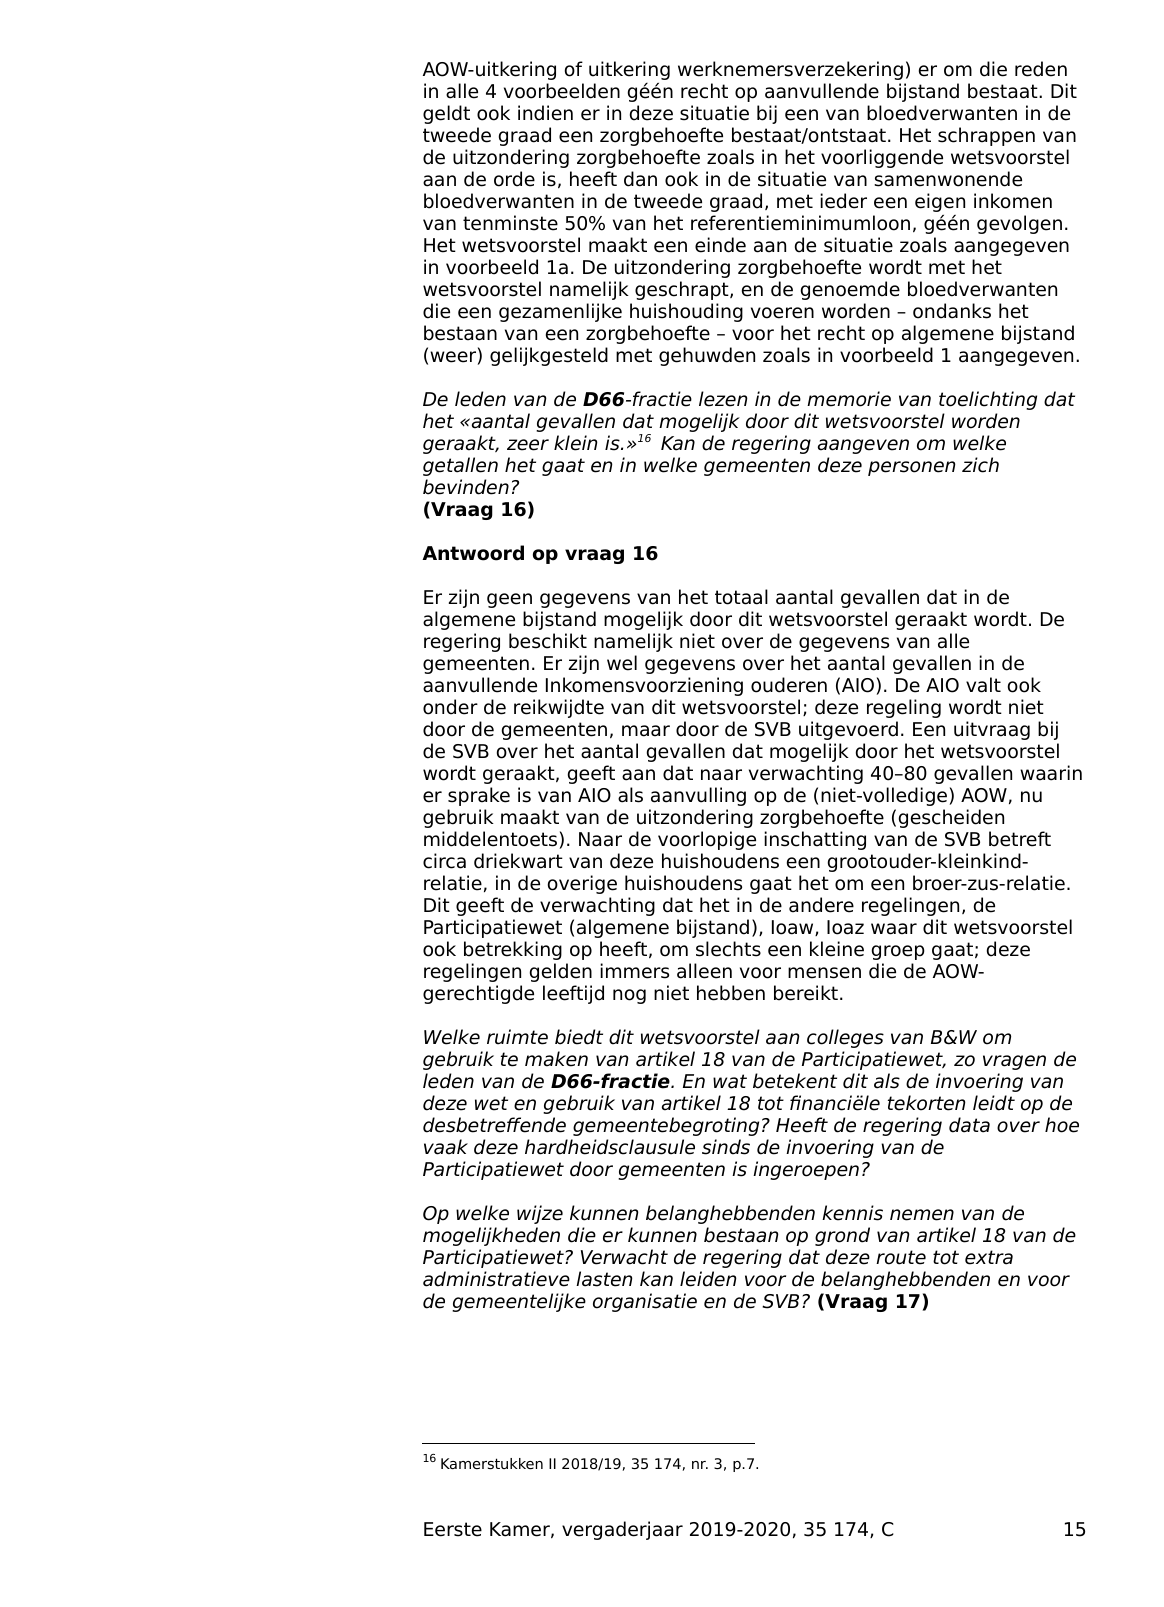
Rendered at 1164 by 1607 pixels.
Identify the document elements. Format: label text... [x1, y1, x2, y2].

text Kamerstukken II 2018/19, 35 174, nr. 3, p.7. [422, 1452, 1087, 1474]
text Welke ruimte biedt dit wetsvoorstel aan colleges van B&W om gebruik te maken van artikel 18 van de Participatiewet, zo vragen de leden van de D66-fractie. En wat betekent dit als de invoering van deze wet en gebruik van artikel 18 tot financiële tekorten leidt op de desbetreffende gemeentebegroting? Heeft de regering data over hoe vaak deze hardheidsclausule sinds de invoering van de Participatiewet door gemeenten is ingeroepen? [422, 1027, 1087, 1181]
text Het wetsvoorstel maakt een einde aan de situatie zoals aangegeven in voorbeeld 1a. De uitzondering zorgbehoefte wordt met het wetsvoorstel namelijk geschrapt, en de genoemde bloedverwanten die een gezamenlijke huishouding voeren worden – ondanks het bestaan van een zorgbehoefte – voor het recht op algemene bijstand (weer) gelijkgesteld met gehuwden zoals in voorbeeld 1 aangegeven. [422, 235, 1087, 367]
text (Vraag 16) [422, 499, 1087, 521]
text Op welke wijze kunnen belanghebbenden kennis nemen van de mogelijkheden die er kunnen bestaan op grond van artikel 18 van de Participatiewet? Verwacht de regering dat deze route tot extra administratieve lasten kan leiden voor de belanghebbenden en voor de gemeentelijke organisatie en de SVB? (Vraag 17) [422, 1203, 1087, 1313]
subtitle Antwoord op vraag 16 [422, 543, 1087, 565]
text De leden van de D66-fractie lezen in de memorie van toelichting dat het «aantal gevallen dat mogelijk door dit wetsvoorstel worden geraakt, zeer klein is.» Kan de regering aangeven om welke getallen het gaat en in welke gemeenten deze personen zich bevinden? [422, 389, 1087, 499]
text AOW-uitkering of uitkering werknemersverzekering) er om die reden in alle 4 voorbeelden géén recht op aanvullende bijstand bestaat. Dit geldt ook indien er in deze situatie bij een van bloedverwanten in de tweede graad een zorgbehoefte bestaat/ontstaat. Het schrappen van de uitzondering zorgbehoefte zoals in het voorliggende wetsvoorstel aan de orde is, heeft dan ook in de situatie van samenwonende bloedverwanten in de tweede graad, met ieder een eigen inkomen van tenminste 50% van het referentieminimumloon, géén gevolgen. [422, 59, 1087, 235]
text Er zijn geen gegevens van het totaal aantal gevallen dat in de algemene bijstand mogelijk door dit wetsvoorstel geraakt wordt. De regering beschikt namelijk niet over de gegevens van alle gemeenten. Er zijn wel gegevens over het aantal gevallen in de aanvullende Inkomensvoorziening ouderen (AIO). De AIO valt ook onder de reikwijdte van dit wetsvoorstel; deze regeling wordt niet door de gemeenten, maar door de SVB uitgevoerd. Een uitvraag bij de SVB over het aantal gevallen dat mogelijk door het wetsvoorstel wordt geraakt, geeft aan dat naar verwachting 40–80 gevallen waarin er sprake is van AIO als aanvulling op de (niet-volledige) AOW, nu gebruik maakt van de uitzondering zorgbehoefte (gescheiden middelentoets). Naar de voorlopige inschatting van de SVB betreft circa driekwart van deze huishoudens een grootouder-kleinkind-relatie, in de overige huishoudens gaat het om een broer-zus-relatie. Dit geeft de verwachting dat het in de andere regelingen, de Participatiewet (algemene bijstand), Ioaw, Ioaz waar dit wetsvoorstel ook betrekking op heeft, om slechts een kleine groep gaat; deze regelingen gelden immers alleen voor mensen die de AOW-gerechtigde leeftijd nog niet hebben bereikt. [422, 587, 1087, 1005]
